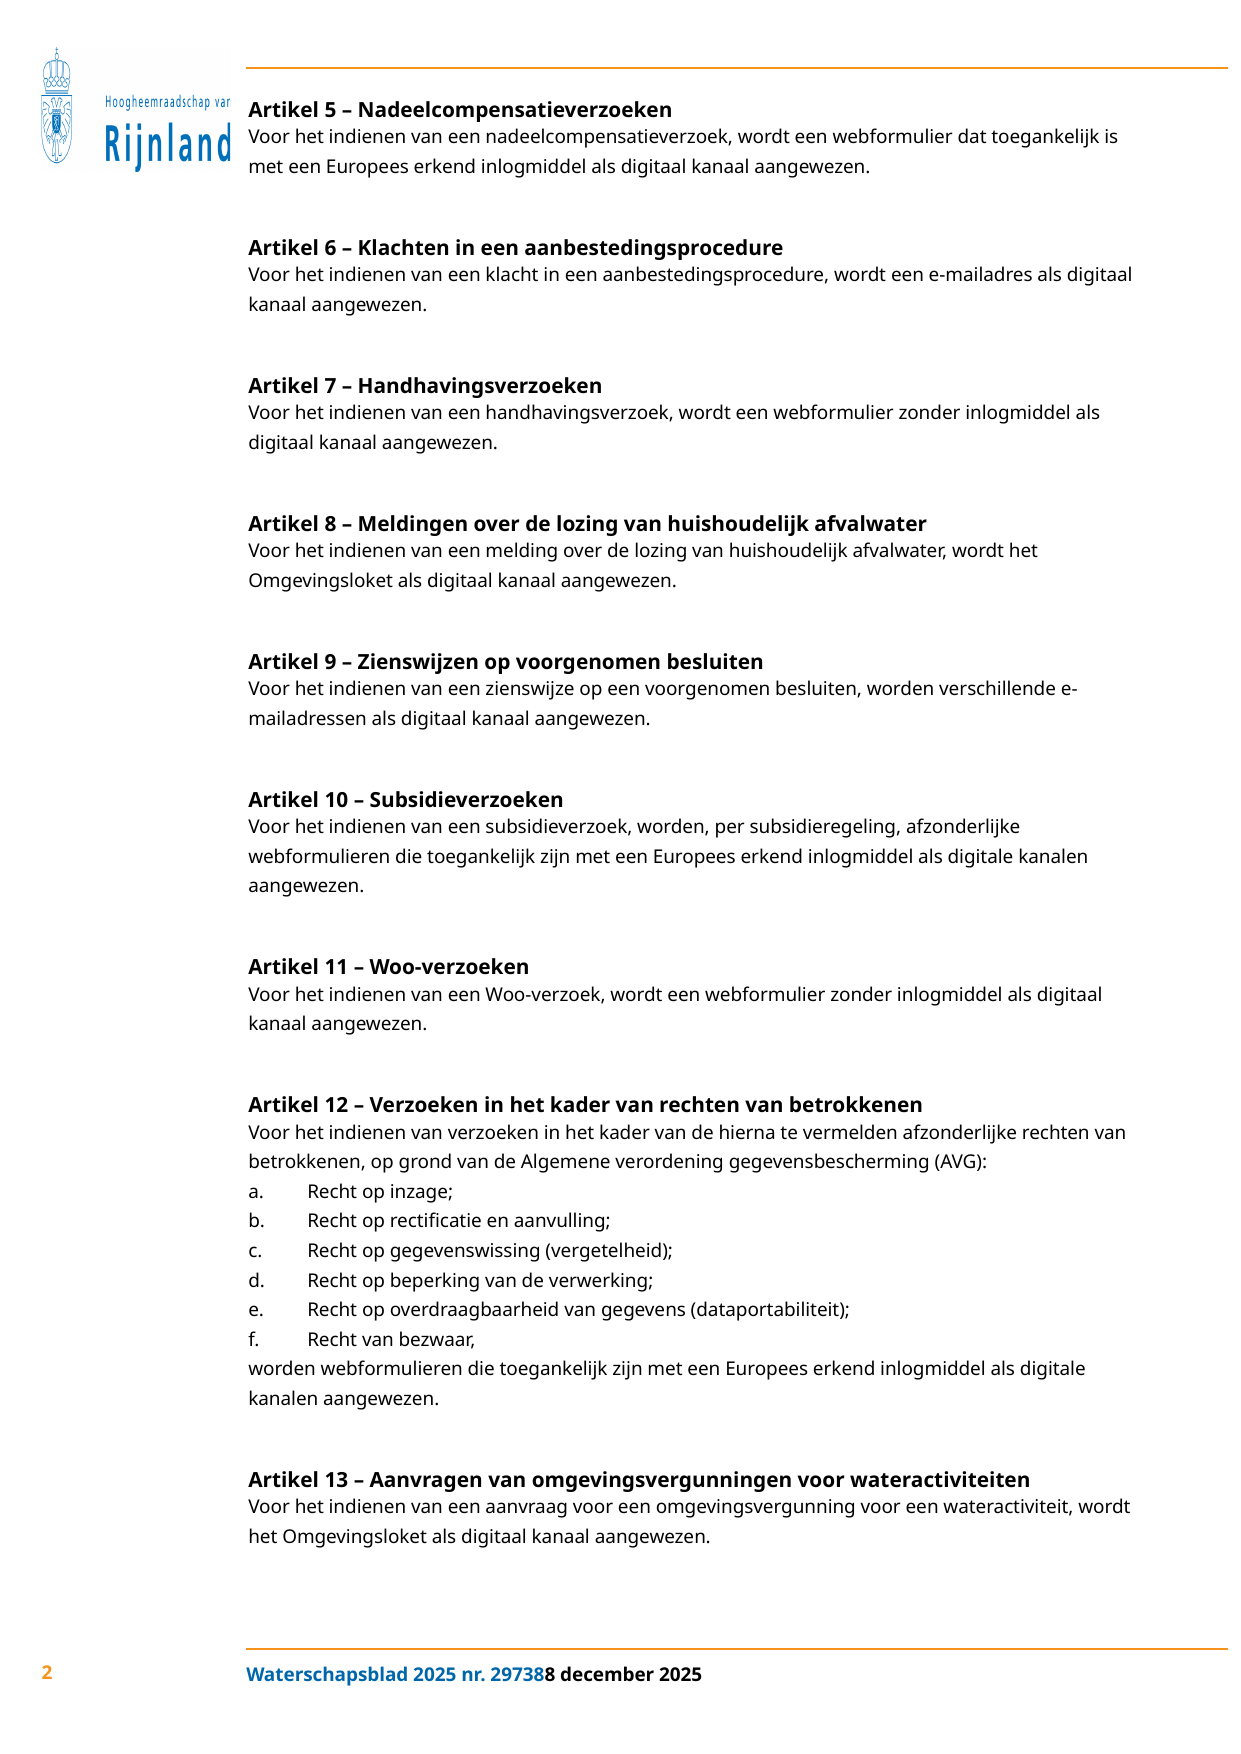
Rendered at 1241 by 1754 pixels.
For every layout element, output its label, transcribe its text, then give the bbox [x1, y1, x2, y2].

text Artikel 5 – Nadeelcompensatieverzoeken [248, 95, 1152, 123]
text Artikel 8 – Meldingen over de lozing van huishoudelijk afvalwater [248, 509, 1152, 537]
text Voor het indienen van een handhavingsverzoek, wordt een webformulier zonder inlogmiddel als digitaal kanaal aangewezen. [248, 399, 1152, 454]
list Recht op overdraagbaarheid van gegevens (dataportabiliteit); [248, 1296, 1152, 1322]
picture [41, 47, 231, 172]
text Voor het indienen van verzoeken in het kader van de hierna te vermelden afzonderlijke rechten van betrokkenen, op grond van de Algemene verordening gegevensbescherming (AVG): [248, 1119, 1152, 1174]
text Voor het indienen van een subsidieverzoek, worden, per subsidieregeling, afzonderlijke webformulieren die toegankelijk zijn met een Europees erkend inlogmiddel als digitale kanalen aangewezen. [248, 813, 1152, 898]
text Artikel 9 – Zienswijzen op voorgenomen besluiten [248, 647, 1152, 675]
list Recht op gegevenswissing (vergetelheid); [248, 1237, 1152, 1263]
text Artikel 7 – Handhavingsverzoeken [248, 371, 1152, 399]
text Voor het indienen van een zienswijze op een voorgenomen besluiten, worden verschillende e-mailadressen als digitaal kanaal aangewezen. [248, 675, 1152, 731]
text worden webformulieren die toegankelijk zijn met een Europees erkend inlogmiddel als digitale kanalen aangewezen. [248, 1356, 1152, 1411]
text Artikel 6 – Klachten in een aanbestedingsprocedure [248, 233, 1152, 261]
text Voor het indienen van een Woo-verzoek, wordt een webformulier zonder inlogmiddel als digitaal kanaal aangewezen. [248, 981, 1152, 1036]
text Voor het indienen van een melding over de lozing van huishoudelijk afvalwater, wordt het Omgevingsloket als digitaal kanaal aangewezen. [248, 537, 1152, 593]
text Artikel 10 – Subsidieverzoeken [248, 785, 1152, 813]
list Recht op inzage; [248, 1178, 1152, 1204]
text Voor het indienen van een aanvraag voor een omgevingsvergunning voor een wateractiviteit, wordt het Omgevingsloket als digitaal kanaal aangewezen. [248, 1494, 1152, 1549]
text Voor het indienen van een klacht in een aanbestedingsprocedure, wordt een e-mailadres als digitaal kanaal aangewezen. [248, 261, 1152, 317]
list Recht op beperking van de verwerking; [248, 1267, 1152, 1293]
text Artikel 13 – Aanvragen van omgevingsvergunningen voor wateractiviteiten [248, 1465, 1152, 1494]
list Recht van bezwaar, [248, 1326, 1152, 1352]
text Voor het indienen van een nadeelcompensatieverzoek, wordt een webformulier dat toegankelijk is met een Europees erkend inlogmiddel als digitaal kanaal aangewezen. [248, 123, 1152, 178]
list Recht op rectificatie en aanvulling; [248, 1208, 1152, 1233]
text Artikel 11 – Woo-verzoeken [248, 952, 1152, 981]
text Artikel 12 – Verzoeken in het kader van rechten van betrokkenen [248, 1091, 1152, 1119]
